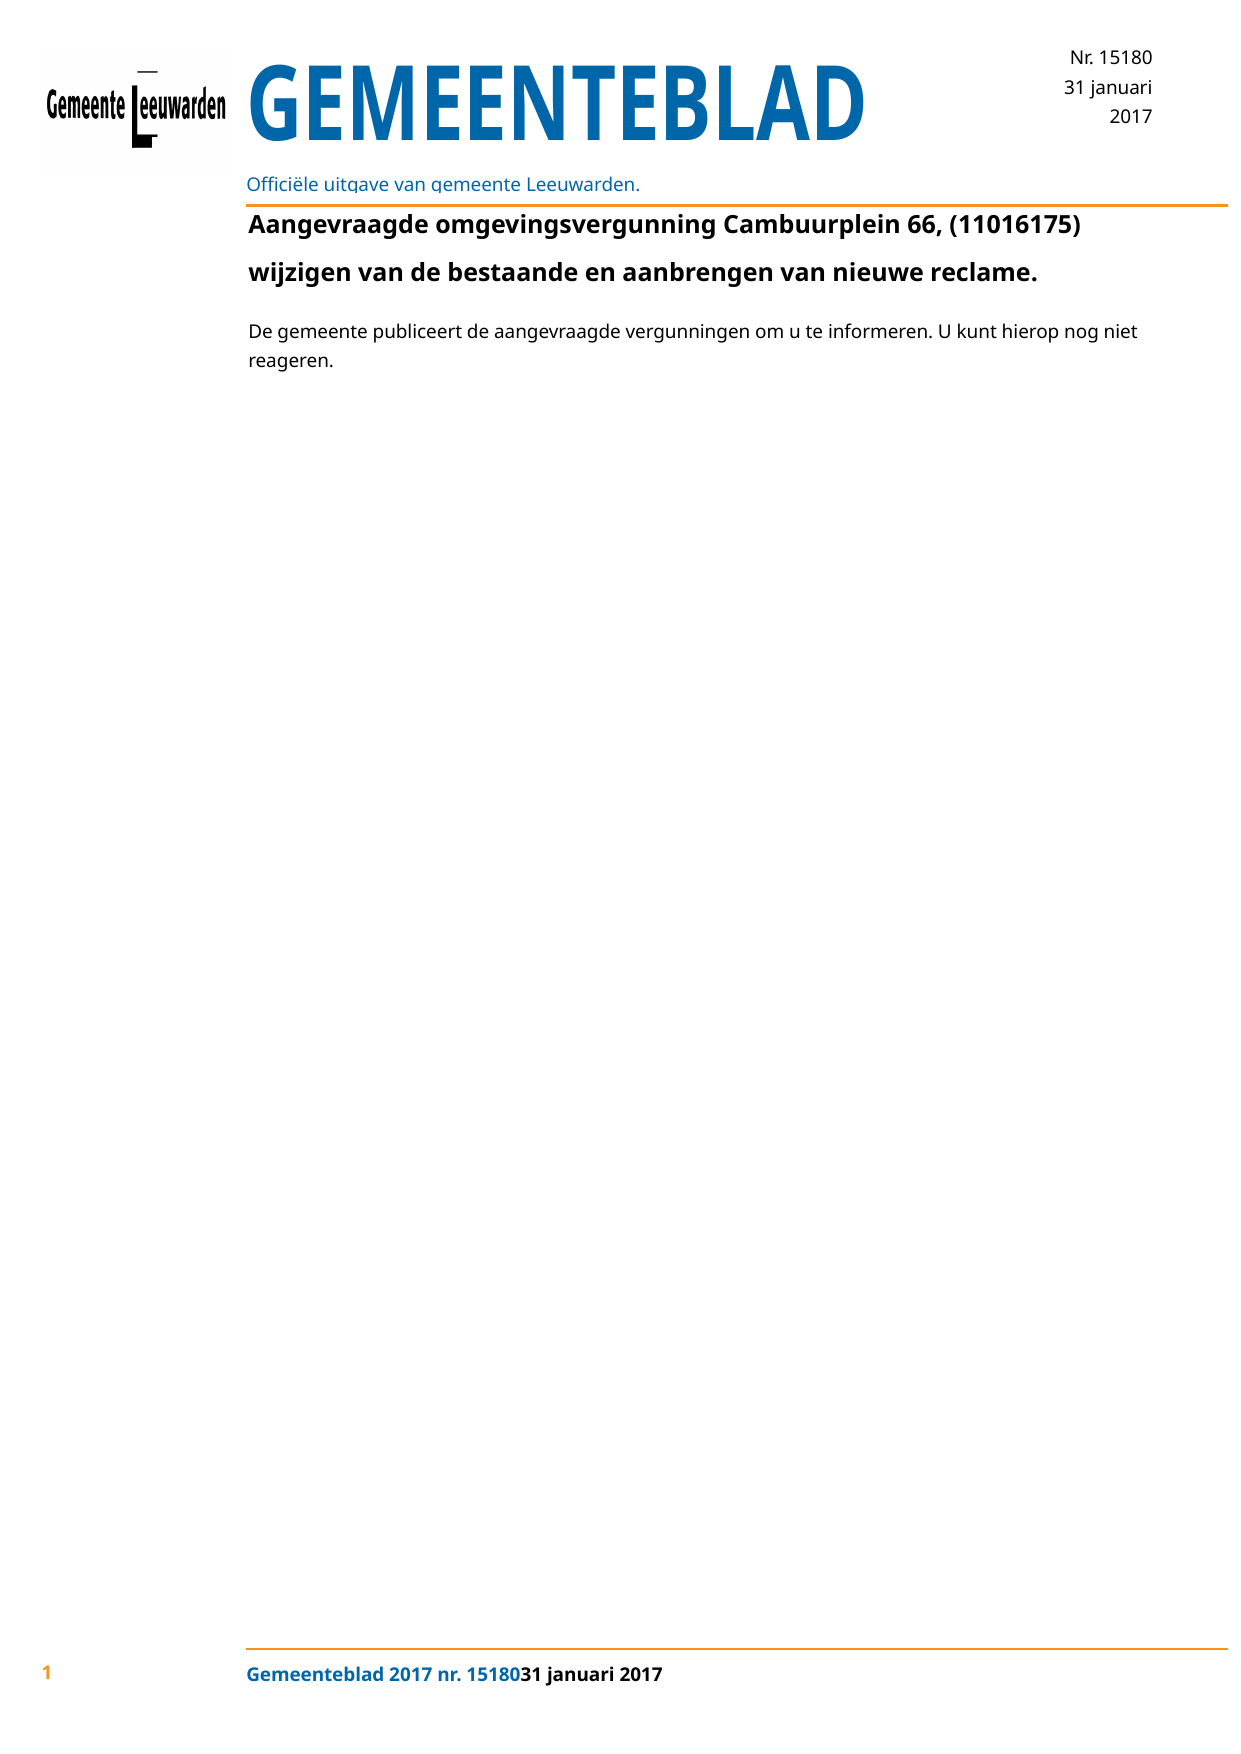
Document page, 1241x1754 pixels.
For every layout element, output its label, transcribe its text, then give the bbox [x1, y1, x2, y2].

picture [41, 47, 231, 172]
text Aangevraagde omgevingsvergunning Cambuurplein 66, (11016175) wijzigen van de bestaande en aanbrengen van nieuwe reclame. [248, 207, 1152, 288]
text De gemeente publiceert de aangevraagde vergunningen om u te informeren. U kunt hierop nog niet reageren. [248, 318, 1152, 373]
